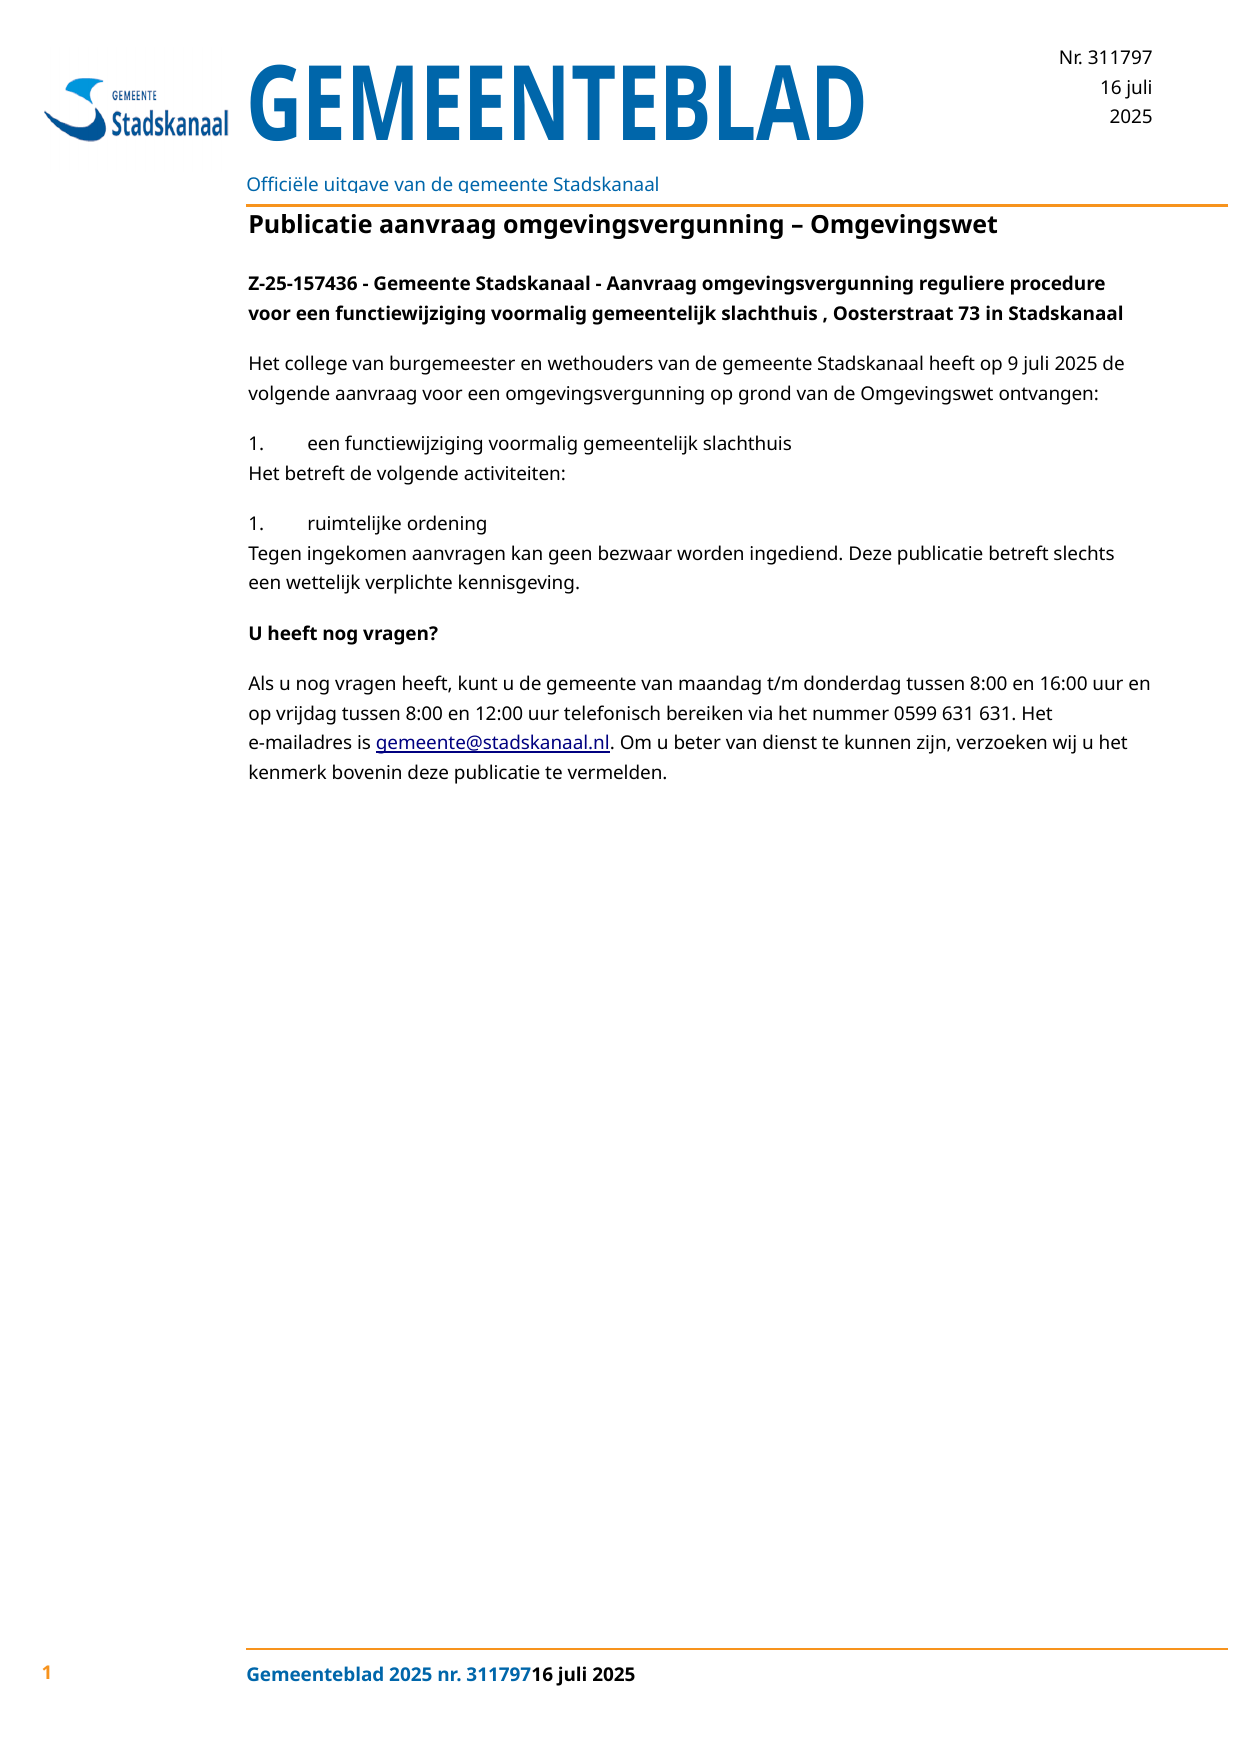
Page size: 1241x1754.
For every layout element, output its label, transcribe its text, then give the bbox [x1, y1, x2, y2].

text Als u nog vragen heeft, kunt u de gemeente van maandag t/m donderdag tussen 8:00 en 16:00 uur en op vrijdag tussen 8:00 en 12:00 uur telefonisch bereiken via het nummer 0599 631 631. Het e‑mailadres is gemeente@stadskanaal.nl. Om u beter van dienst te kunnen zijn, verzoeken wij u het kenmerk bovenin deze publicatie te vermelden. [248, 670, 1152, 785]
list een functiewijziging voormalig gemeentelijk slachthuis [248, 430, 1152, 456]
text Tegen ingekomen aanvragen kan geen bezwaar worden ingediend. Deze publicatie betreft slechts een wettelijk verplichte kennisgeving. [248, 540, 1152, 595]
picture [41, 47, 231, 172]
text Publicatie aanvraag omgevingsvergunning – Omgevingswet [248, 207, 1152, 241]
text Het college van burgemeester en wethouders van de gemeente Stadskanaal heeft op 9 juli 2025 de volgende aanvraag voor een omgevingsvergunning op grond van de Omgevingswet ontvangen: [248, 350, 1152, 406]
text Z-25-157436 - Gemeente Stadskanaal - Aanvraag omgevingsvergunning reguliere procedure voor een functiewijziging voormalig gemeentelijk slachthuis , Oosterstraat 73 in Stadskanaal [248, 270, 1152, 326]
list ruimtelijke ordening [248, 510, 1152, 536]
text Het betreft de volgende activiteiten: [248, 460, 1152, 486]
text U heeft nog vragen? [248, 620, 1152, 646]
